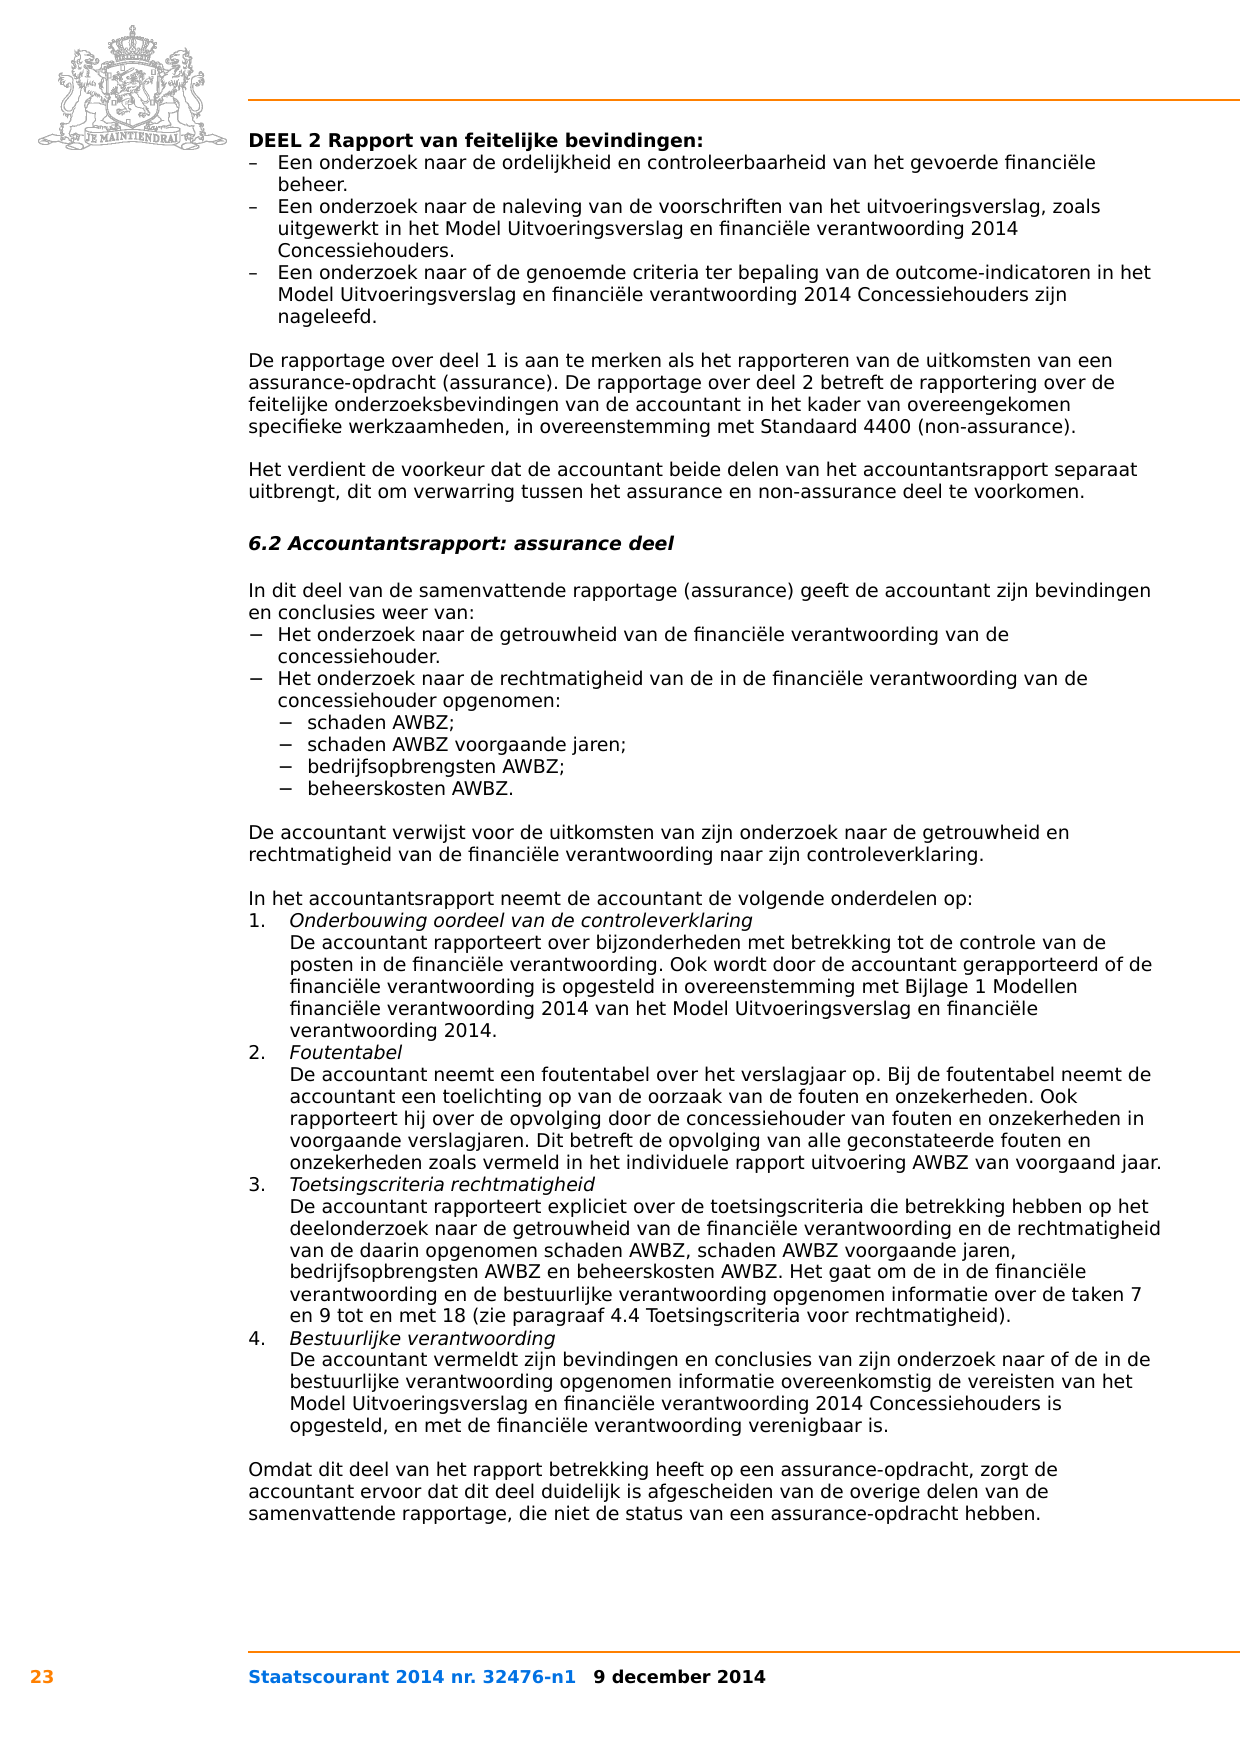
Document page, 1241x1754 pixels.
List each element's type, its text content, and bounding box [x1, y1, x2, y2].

text 3. Toetsingscriteria rechtmatigheid [248, 1173, 1163, 1196]
text De accountant rapporteert over bijzonderheden met betrekking tot de controle van de posten in de financiële verantwoording. Ook wordt door de accountant gerapporteerd of de financiële verantwoording is opgesteld in overeenstemming met Bijlage 1 Modellen financiële verantwoording 2014 van het Model Uitvoeringsverslag en financiële verantwoording 2014. [289, 932, 1163, 1042]
text 2. Foutentabel [248, 1042, 1163, 1064]
picture [38, 25, 227, 150]
text De accountant rapporteert expliciet over de toetsingscriteria die betrekking hebben op het deelonderzoek naar de getrouwheid van de financiële verantwoording en de rechtmatigheid van de daarin opgenomen schaden AWBZ, schaden AWBZ voorgaande jaren, bedrijfsopbrengsten AWBZ en beheerskosten AWBZ. Het gaat om de in de financiële verantwoording en de bestuurlijke verantwoording opgenomen informatie over de taken 7 en 9 tot en met 18 (zie paragraaf 4.4 Toetsingscriteria voor rechtmatigheid). [289, 1196, 1163, 1327]
text 4. Bestuurlijke verantwoording [248, 1327, 1163, 1349]
text De accountant verwijst voor de uitkomsten van zijn onderzoek naar de getrouwheid en rechtmatigheid van de financiële verantwoording naar zijn controleverklaring. [248, 822, 1163, 866]
text De rapportage over deel 1 is aan te merken als het rapporteren van de uitkomsten van een assurance-opdracht (assurance). De rapportage over deel 2 betreft de rapportering over de feitelijke onderzoeksbevindingen van de accountant in het kader van overeengekomen specifieke werkzaamheden, in overeenstemming met Standaard 4400 (non-assurance). [248, 349, 1163, 437]
text Omdat dit deel van het rapport betrekking heeft op een assurance-opdracht, zorgt de accountant ervoor dat dit deel duidelijk is afgescheiden van de overige delen van de samenvattende rapportage, die niet de status van een assurance-opdracht hebben. [248, 1459, 1163, 1525]
text De accountant vermeldt zijn bevindingen en conclusies van zijn onderzoek naar of de in de bestuurlijke verantwoording opgenomen informatie overeenkomstig de vereisten van het Model Uitvoeringsverslag en financiële verantwoording 2014 Concessiehouders is opgesteld, en met de financiële verantwoording verenigbaar is. [289, 1349, 1163, 1437]
text − Het onderzoek naar de getrouwheid van de financiële verantwoording van de concessiehouder. [248, 624, 1163, 668]
text − beheerskosten AWBZ. [278, 778, 1163, 800]
text In het accountantsrapport neemt de accountant de volgende onderdelen op: [248, 888, 1163, 910]
text Het verdient de voorkeur dat de accountant beide delen van het accountantsrapport separaat uitbrengt, dit om verwarring tussen het assurance en non-assurance deel te voorkomen. [248, 459, 1163, 503]
text − bedrijfsopbrengsten AWBZ; [278, 756, 1163, 778]
text 1. Onderbouwing oordeel van de controleverklaring [248, 910, 1163, 932]
text – Een onderzoek naar of de genoemde criteria ter bepaling van de outcome-indicatoren in het Model Uitvoeringsverslag en financiële verantwoording 2014 Concessiehouders zijn nageleefd. [248, 262, 1163, 328]
text DEEL 2 Rapport van feitelijke bevindingen: [248, 130, 1163, 152]
text − Het onderzoek naar de rechtmatigheid van de in de financiële verantwoording van de concessiehouder opgenomen: [248, 668, 1163, 712]
text − schaden AWBZ voorgaande jaren; [278, 734, 1163, 756]
text In dit deel van de samenvattende rapportage (assurance) geeft de accountant zijn bevindingen en conclusies weer van: [248, 580, 1163, 624]
text – Een onderzoek naar de naleving van de voorschriften van het uitvoeringsverslag, zoals uitgewerkt in het Model Uitvoeringsverslag en financiële verantwoording 2014 Concessiehouders. [248, 196, 1163, 262]
text De accountant neemt een foutentabel over het verslagjaar op. Bij de foutentabel neemt de accountant een toelichting op van de oorzaak van de fouten en onzekerheden. Ook rapporteert hij over de opvolging door de concessiehouder van fouten en onzekerheden in voorgaande verslagjaren. Dit betreft de opvolging van alle geconstateerde fouten en onzekerheden zoals vermeld in het individuele rapport uitvoering AWBZ van voorgaand jaar. [289, 1064, 1163, 1173]
text – Een onderzoek naar de ordelijkheid en controleerbaarheid van het gevoerde financiële beheer. [248, 152, 1163, 196]
subtitle 6.2 Accountantsrapport: assurance deel [248, 533, 1163, 555]
text − schaden AWBZ; [278, 712, 1163, 734]
